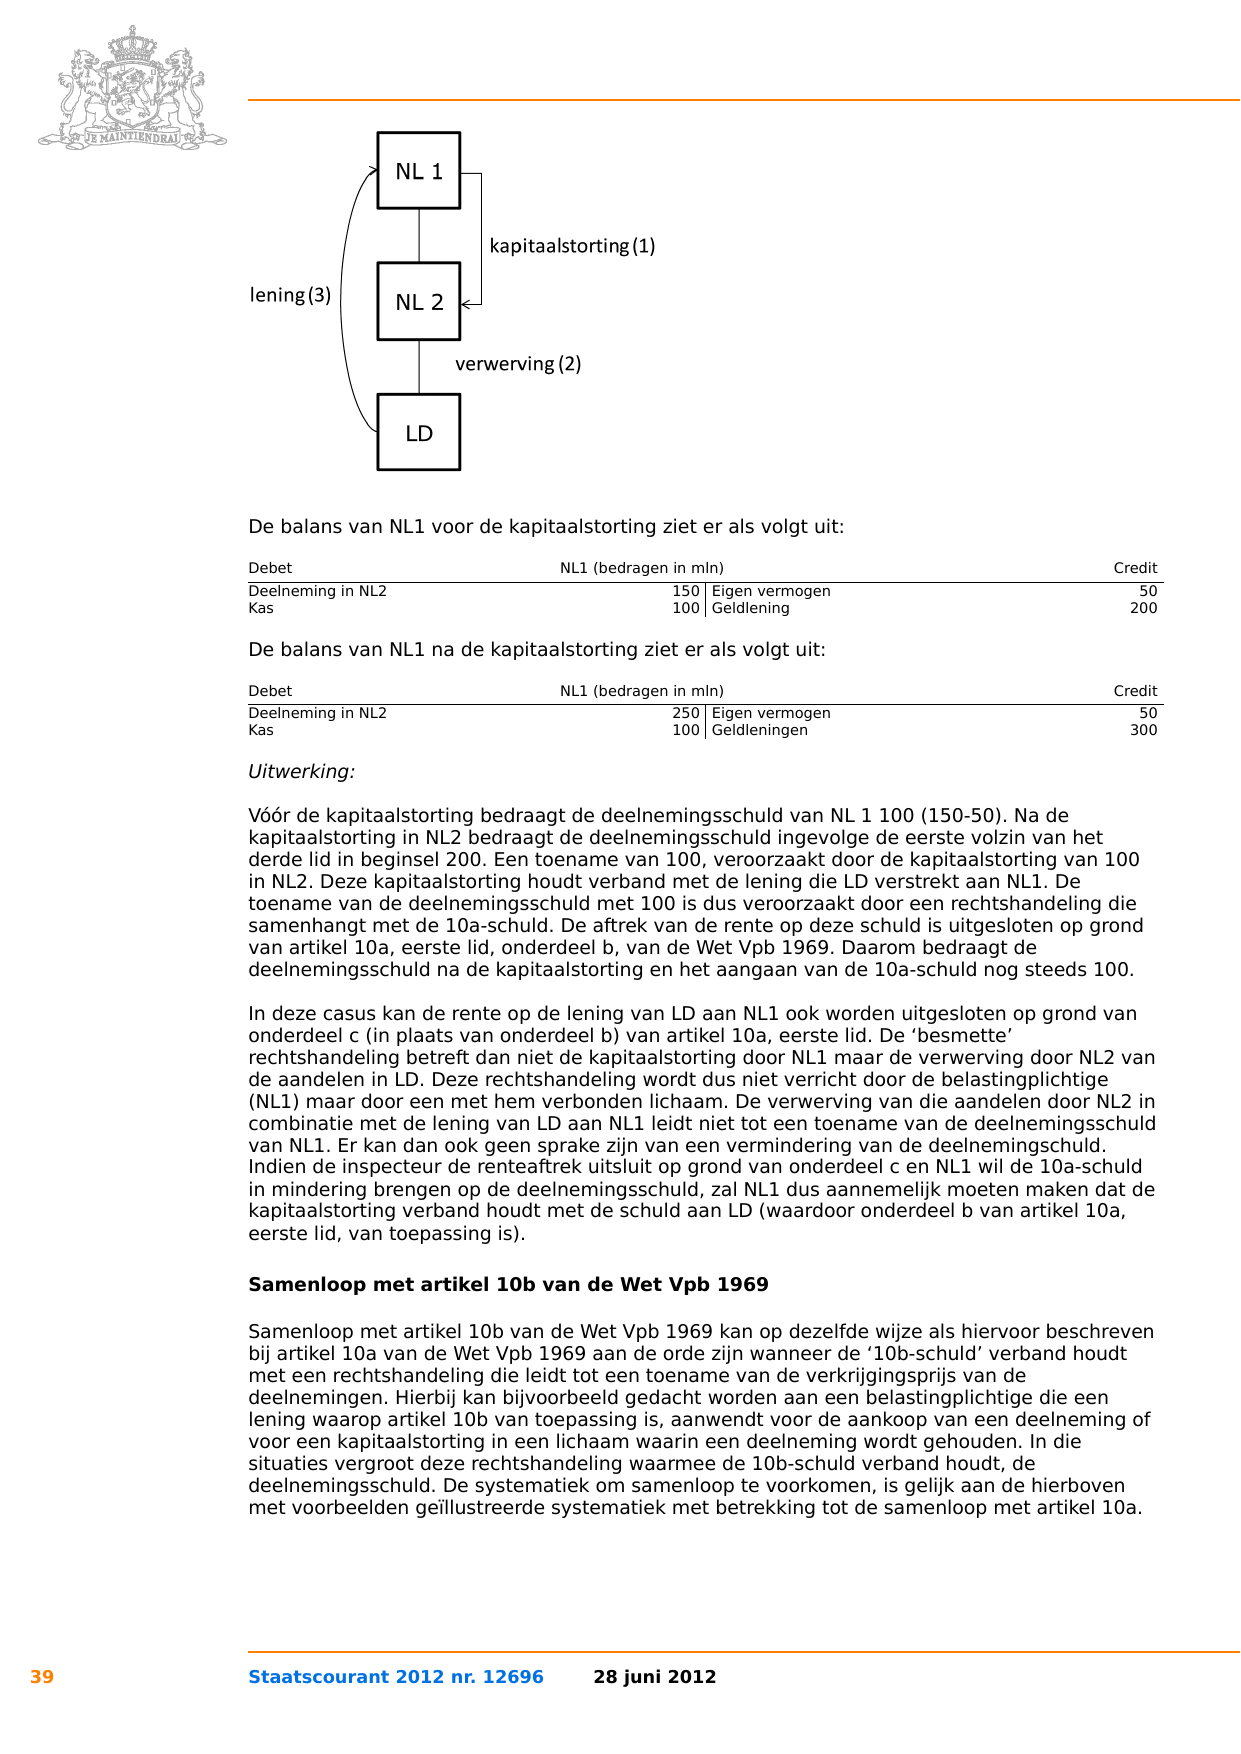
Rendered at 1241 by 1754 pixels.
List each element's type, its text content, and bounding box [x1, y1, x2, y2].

table_cell 100 [477, 722, 705, 739]
table_header Debet [248, 560, 554, 582]
table_header Credit [858, 560, 1163, 582]
table_cell 250 [477, 705, 705, 722]
text De balans van NL1 na de kapitaalstorting ziet er als volgt uit: [248, 639, 1163, 661]
table_cell 50 [935, 705, 1163, 722]
table_cell Kas [248, 600, 477, 617]
table_cell 100 [477, 600, 705, 617]
table_header Debet [248, 683, 554, 704]
table_cell 150 [477, 583, 705, 600]
picture [38, 25, 227, 150]
table_cell Kas [248, 722, 477, 739]
picture [248, 130, 656, 473]
table_cell Eigen vermogen [706, 583, 934, 600]
text Samenloop met artikel 10b van de Wet Vpb 1969 kan op dezelfde wijze als hiervoor beschreven bij artikel 10a van de Wet Vpb 1969 aan de orde zijn wanneer de ‘10b-schuld’ verband houdt met een rechtshandeling die leidt tot een toename van de verkrijgingsprijs van de deelnemingen. Hierbij kan bijvoorbeeld gedacht worden aan een belastingplichtige die een lening waarop artikel 10b van toepassing is, aanwendt voor de aankoop van een deelneming of voor een kapitaalstorting in een lichaam waarin een deelneming wordt gehouden. In die situaties vergroot deze rechtshandeling waarmee de 10b-schuld verband houdt, de deelnemingsschuld. De systematiek om samenloop te voorkomen, is gelijk aan de hierboven met voorbeelden geïllustreerde systematiek met betrekking tot de samenloop met artikel 10a. [248, 1321, 1163, 1519]
table_header NL1 (bedragen in mln) [554, 683, 857, 704]
table_header Credit [858, 683, 1163, 704]
table_cell 200 [935, 600, 1163, 617]
subtitle Samenloop met artikel 10b van de Wet Vpb 1969 [248, 1274, 1163, 1296]
text Vóór de kapitaalstorting bedraagt de deelnemingsschuld van NL 1 100 (150-50). Na de kapitaalstorting in NL2 bedraagt de deelnemingsschuld ingevolge de eerste volzin van het derde lid in beginsel 200. Een toename van 100, veroorzaakt door de kapitaalstorting van 100 in NL2. Deze kapitaalstorting houdt verband met de lening die LD verstrekt aan NL1. De toename van de deelnemingsschuld met 100 is dus veroorzaakt door een rechtshandeling die samenhangt met de 10a-schuld. De aftrek van de rente op deze schuld is uitgesloten op grond van artikel 10a, eerste lid, onderdeel b, van de Wet Vpb 1969. Daarom bedraagt de deelnemingsschuld na de kapitaalstorting en het aangaan van de 10a-schuld nog steeds 100. [248, 805, 1163, 981]
table_header NL1 (bedragen in mln) [554, 560, 857, 582]
table_cell Deelneming in NL2 [248, 583, 477, 600]
table_cell Geldlening [706, 600, 934, 617]
table_cell 300 [935, 722, 1163, 739]
table_cell 50 [935, 583, 1163, 600]
table_cell Deelneming in NL2 [248, 705, 477, 722]
subtitle Uitwerking: [248, 761, 1163, 783]
text In deze casus kan de rente op de lening van LD aan NL1 ook worden uitgesloten op grond van onderdeel c (in plaats van onderdeel b) van artikel 10a, eerste lid. De ‘besmette’ rechtshandeling betreft dan niet de kapitaalstorting door NL1 maar de verwerving door NL2 van de aandelen in LD. Deze rechtshandeling wordt dus niet verricht door de belastingplichtige (NL1) maar door een met hem verbonden lichaam. De verwerving van die aandelen door NL2 in combinatie met de lening van LD aan NL1 leidt niet tot een toename van de deelnemingsschuld van NL1. Er kan dan ook geen sprake zijn van een vermindering van de deelnemingschuld. Indien de inspecteur de renteaftrek uitsluit op grond van onderdeel c en NL1 wil de 10a-schuld in mindering brengen op de deelnemingsschuld, zal NL1 dus aannemelijk moeten maken dat de kapitaalstorting verband houdt met de schuld aan LD (waardoor onderdeel b van artikel 10a, eerste lid, van toepassing is). [248, 1003, 1163, 1244]
text De balans van NL1 voor de kapitaalstorting ziet er als volgt uit: [248, 516, 1163, 538]
table_cell Eigen vermogen [706, 705, 934, 722]
table_cell Geldleningen [706, 722, 934, 739]
